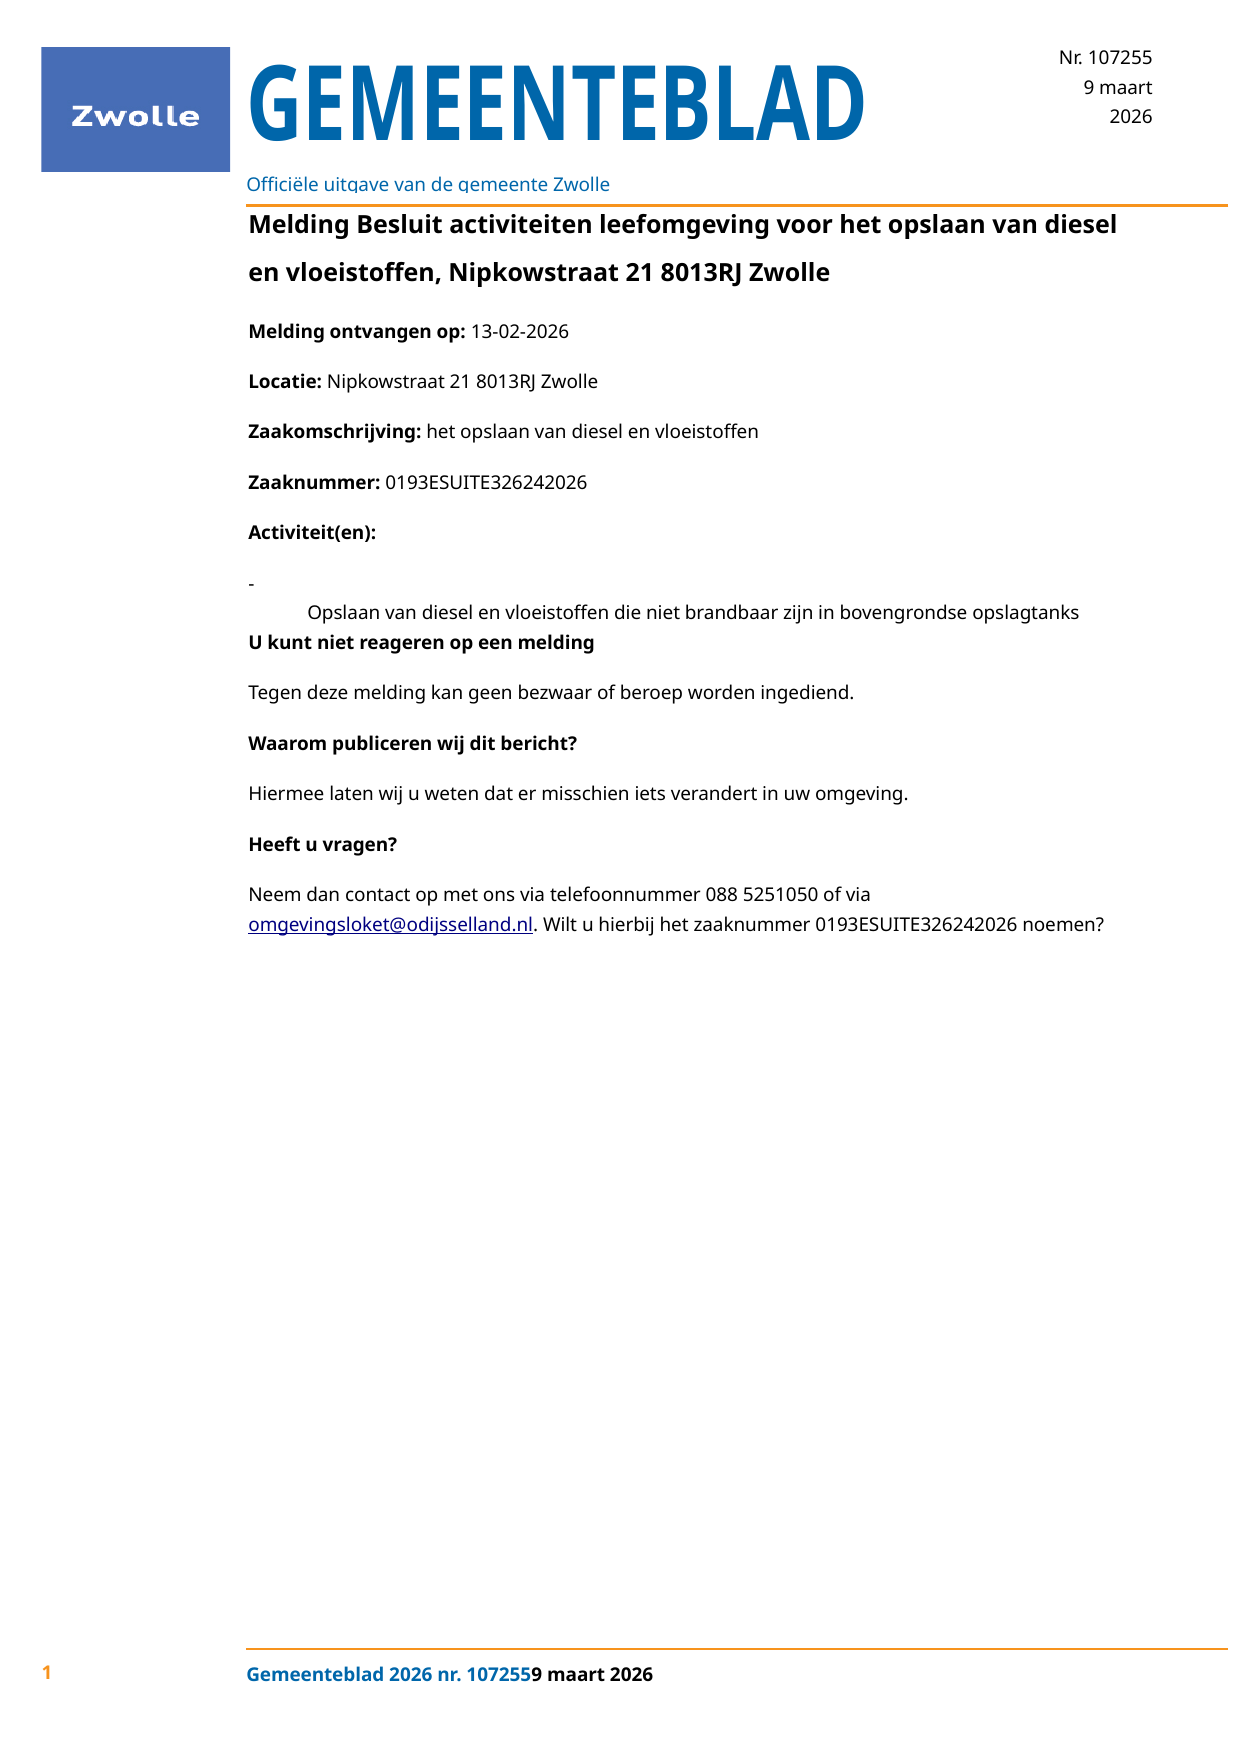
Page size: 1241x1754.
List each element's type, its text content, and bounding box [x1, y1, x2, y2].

text U kunt niet reageren op een melding [248, 629, 1152, 655]
text Waarom publiceren wij dit bericht? [248, 730, 1152, 756]
text Neem dan contact op met ons via telefoonnummer 088 5251050 of via omgevingsloket@odijsselland.nl. Wilt u hierbij het zaaknummer 0193ESUITE326242026 noemen? [248, 881, 1152, 937]
text Zaaknummer: 0193ESUITE326242026 [248, 469, 1152, 495]
text Tegen deze melding kan geen bezwaar of beroep worden ingediend. [248, 679, 1152, 705]
text Activiteit(en): [248, 519, 1152, 545]
text Melding ontvangen op: 13-02-2026 [248, 318, 1152, 344]
picture [41, 47, 231, 172]
text Zaakomschrijving: het opslaan van diesel en vloeistoffen [248, 419, 1152, 444]
text Hiermee laten wij u weten dat er misschien iets verandert in uw omgeving. [248, 780, 1152, 806]
text Locatie: Nipkowstraat 21 8013RJ Zwolle [248, 368, 1152, 394]
text Heeft u vragen? [248, 831, 1152, 857]
text Melding Besluit activiteiten leefomgeving voor het opslaan van diesel en vloeistoffen, Nipkowstraat 21 8013RJ Zwolle [248, 207, 1152, 288]
list Opslaan van diesel en vloeistoffen die niet brandbaar zijn in bovengrondse opslagtanks [248, 599, 1152, 625]
